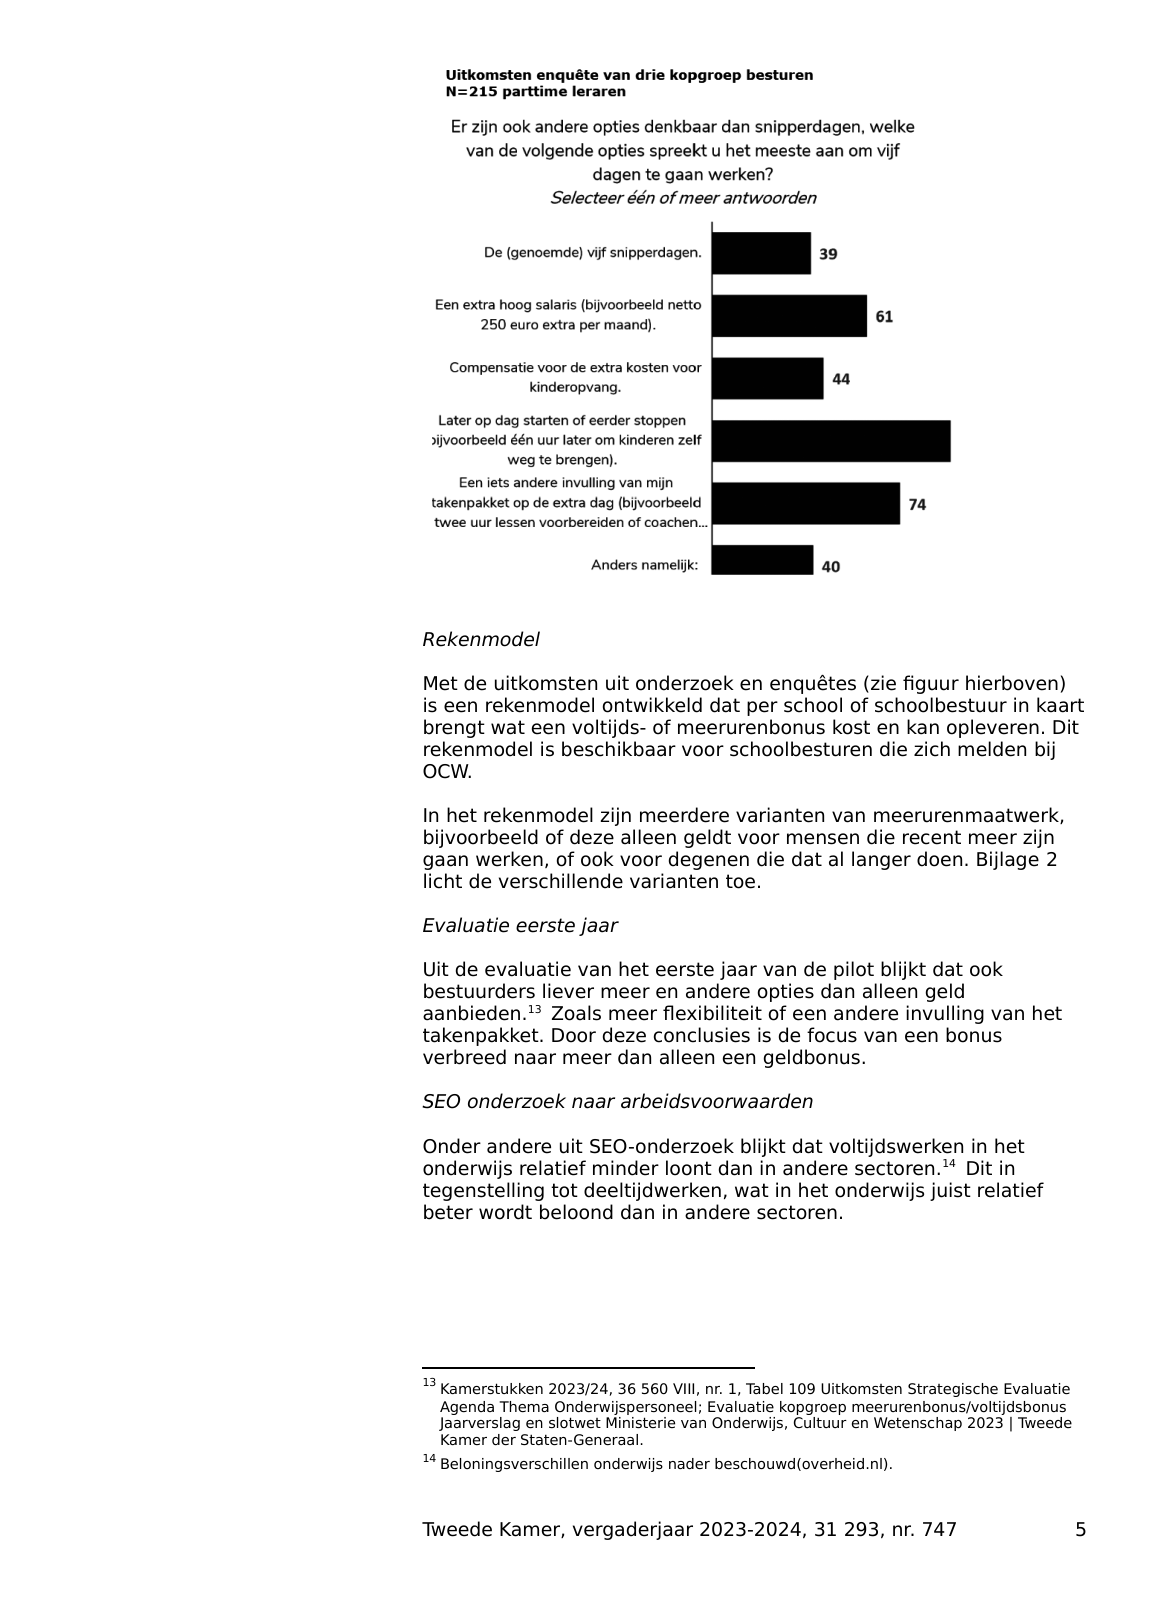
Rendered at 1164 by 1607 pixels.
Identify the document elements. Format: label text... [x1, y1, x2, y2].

text Beloningsverschillen onderwijs nader beschouwd(overheid.nl). [422, 1452, 1087, 1474]
text In het rekenmodel zijn meerdere varianten van meerurenmaatwerk, bijvoorbeeld of deze alleen geldt voor mensen die recent meer zijn gaan werken, of ook voor degenen die dat al langer doen. Bijlage 2 licht de verschillende varianten toe. [422, 805, 1087, 893]
text Onder andere uit SEO-onderzoek blijkt dat voltijdswerken in het onderwijs relatief minder loont dan in andere sectoren. Dit in tegenstelling tot deeltijdwerken, wat in het onderwijs juist relatief beter wordt beloond dan in andere sectoren. [422, 1136, 1087, 1223]
text Met de uitkomsten uit onderzoek en enquêtes (zie figuur hierboven) is een rekenmodel ontwikkeld dat per school of schoolbestuur in kaart brengt wat een voltijds- of meerurenbonus kost en kan opleveren. Dit rekenmodel is beschikbaar voor schoolbesturen die zich melden bij OCW. [422, 673, 1087, 783]
subtitle SEO onderzoek naar arbeidsvoorwaarden [422, 1091, 1087, 1113]
text Kamerstukken 2023/24, 36 560 VIII, nr. 1, Tabel 109 Uitkomsten Strategische Evaluatie Agenda Thema Onderwĳspersoneel; Evaluatie kopgroep meerurenbonus/voltijdsbonus Jaarverslag en slotwet Ministerie van Onderwijs, Cultuur en Wetenschap 2023 | Tweede Kamer der Staten-Generaal. [422, 1377, 1087, 1449]
subtitle Rekenmodel [422, 629, 1087, 651]
text Uit de evaluatie van het eerste jaar van de pilot blijkt dat ook bestuurders liever meer en andere opties dan alleen geld aanbieden. Zoals meer flexibiliteit of een andere invulling van het takenpakket. Door deze conclusies is de focus van een bonus verbreed naar meer dan alleen een geldbonus. [422, 959, 1087, 1069]
picture [422, 59, 966, 585]
subtitle Evaluatie eerste jaar [422, 915, 1087, 937]
